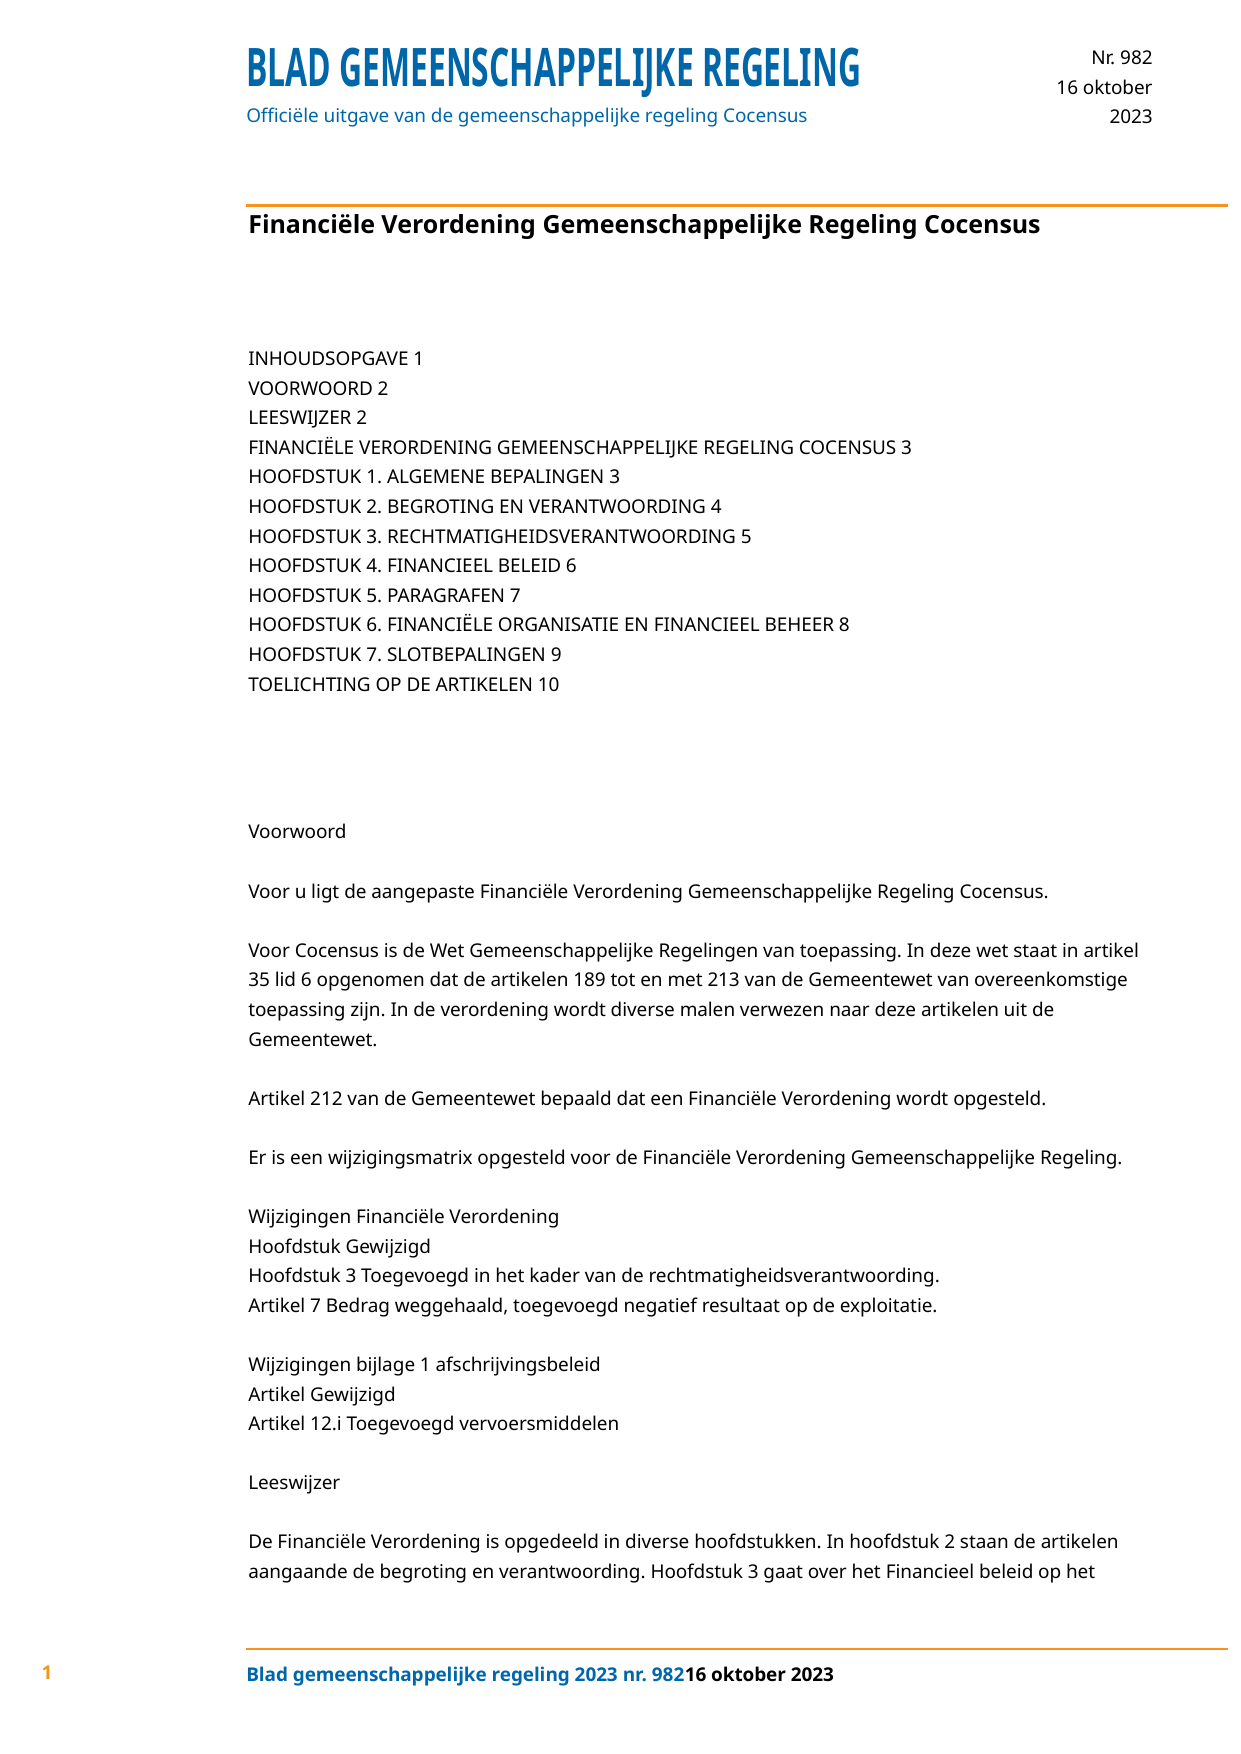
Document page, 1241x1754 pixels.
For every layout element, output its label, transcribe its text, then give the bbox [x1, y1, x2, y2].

text TOELICHTING OP DE ARTIKELEN 10 [248, 671, 1152, 696]
text HOOFDSTUK 1. ALGEMENE BEPALINGEN 3 [248, 464, 1152, 489]
picture [41, 47, 231, 172]
text Artikel Gewijzigd [248, 1381, 1152, 1406]
text HOOFDSTUK 5. PARAGRAFEN 7 [248, 582, 1152, 608]
text Artikel 12.i Toegevoegd vervoersmiddelen [248, 1410, 1152, 1436]
text Voorwoord [248, 819, 1152, 844]
text Voor Cocensus is de Wet Gemeenschappelijke Regelingen van toepassing. In deze wet staat in artikel 35 lid 6 opgenomen dat de artikelen 189 tot en met 213 van de Gemeentewet van overeenkomstige toepassing zijn. In de verordening wordt diverse malen verwezen naar deze artikelen uit de Gemeentewet. [248, 937, 1152, 1051]
text HOOFDSTUK 3. RECHTMATIGHEIDSVERANTWOORDING 5 [248, 523, 1152, 548]
text Hoofdstuk Gewijzigd [248, 1233, 1152, 1258]
text Artikel 7 Bedrag weggehaald, toegevoegd negatief resultaat op de exploitatie. [248, 1292, 1152, 1318]
text Wijzigingen bijlage 1 afschrijvingsbeleid [248, 1351, 1152, 1377]
text Voor u ligt de aangepaste Financiële Verordening Gemeenschappelijke Regeling Cocensus. [248, 878, 1152, 903]
text HOOFDSTUK 4. FINANCIEEL BELEID 6 [248, 552, 1152, 578]
text Leeswijzer [248, 1469, 1152, 1495]
text Er is een wijzigingsmatrix opgesteld voor de Financiële Verordening Gemeenschappelijke Regeling. [248, 1144, 1152, 1170]
text FINANCIËLE VERORDENING GEMEENSCHAPPELIJKE REGELING COCENSUS 3 [248, 434, 1152, 460]
text HOOFDSTUK 2. BEGROTING EN VERANTWOORDING 4 [248, 493, 1152, 519]
text LEESWIJZER 2 [248, 404, 1152, 430]
text HOOFDSTUK 7. SLOTBEPALINGEN 9 [248, 641, 1152, 667]
text VOORWOORD 2 [248, 375, 1152, 401]
text Hoofdstuk 3 Toegevoegd in het kader van de rechtmatigheidsverantwoording. [248, 1262, 1152, 1288]
text Wijzigingen Financiële Verordening [248, 1203, 1152, 1229]
text HOOFDSTUK 6. FINANCIËLE ORGANISATIE EN FINANCIEEL BEHEER 8 [248, 612, 1152, 637]
text Financiële Verordening Gemeenschappelijke Regeling Cocensus [248, 207, 1152, 241]
text INHOUDSOPGAVE 1 [248, 345, 1152, 371]
text Artikel 212 van de Gemeentewet bepaald dat een Financiële Verordening wordt opgesteld. [248, 1085, 1152, 1111]
text De Financiële Verordening is opgedeeld in diverse hoofdstukken. In hoofdstuk 2 staan de artikelen aangaande de begroting en verantwoording. Hoofdstuk 3 gaat over het Financieel beleid op het [248, 1529, 1152, 1584]
